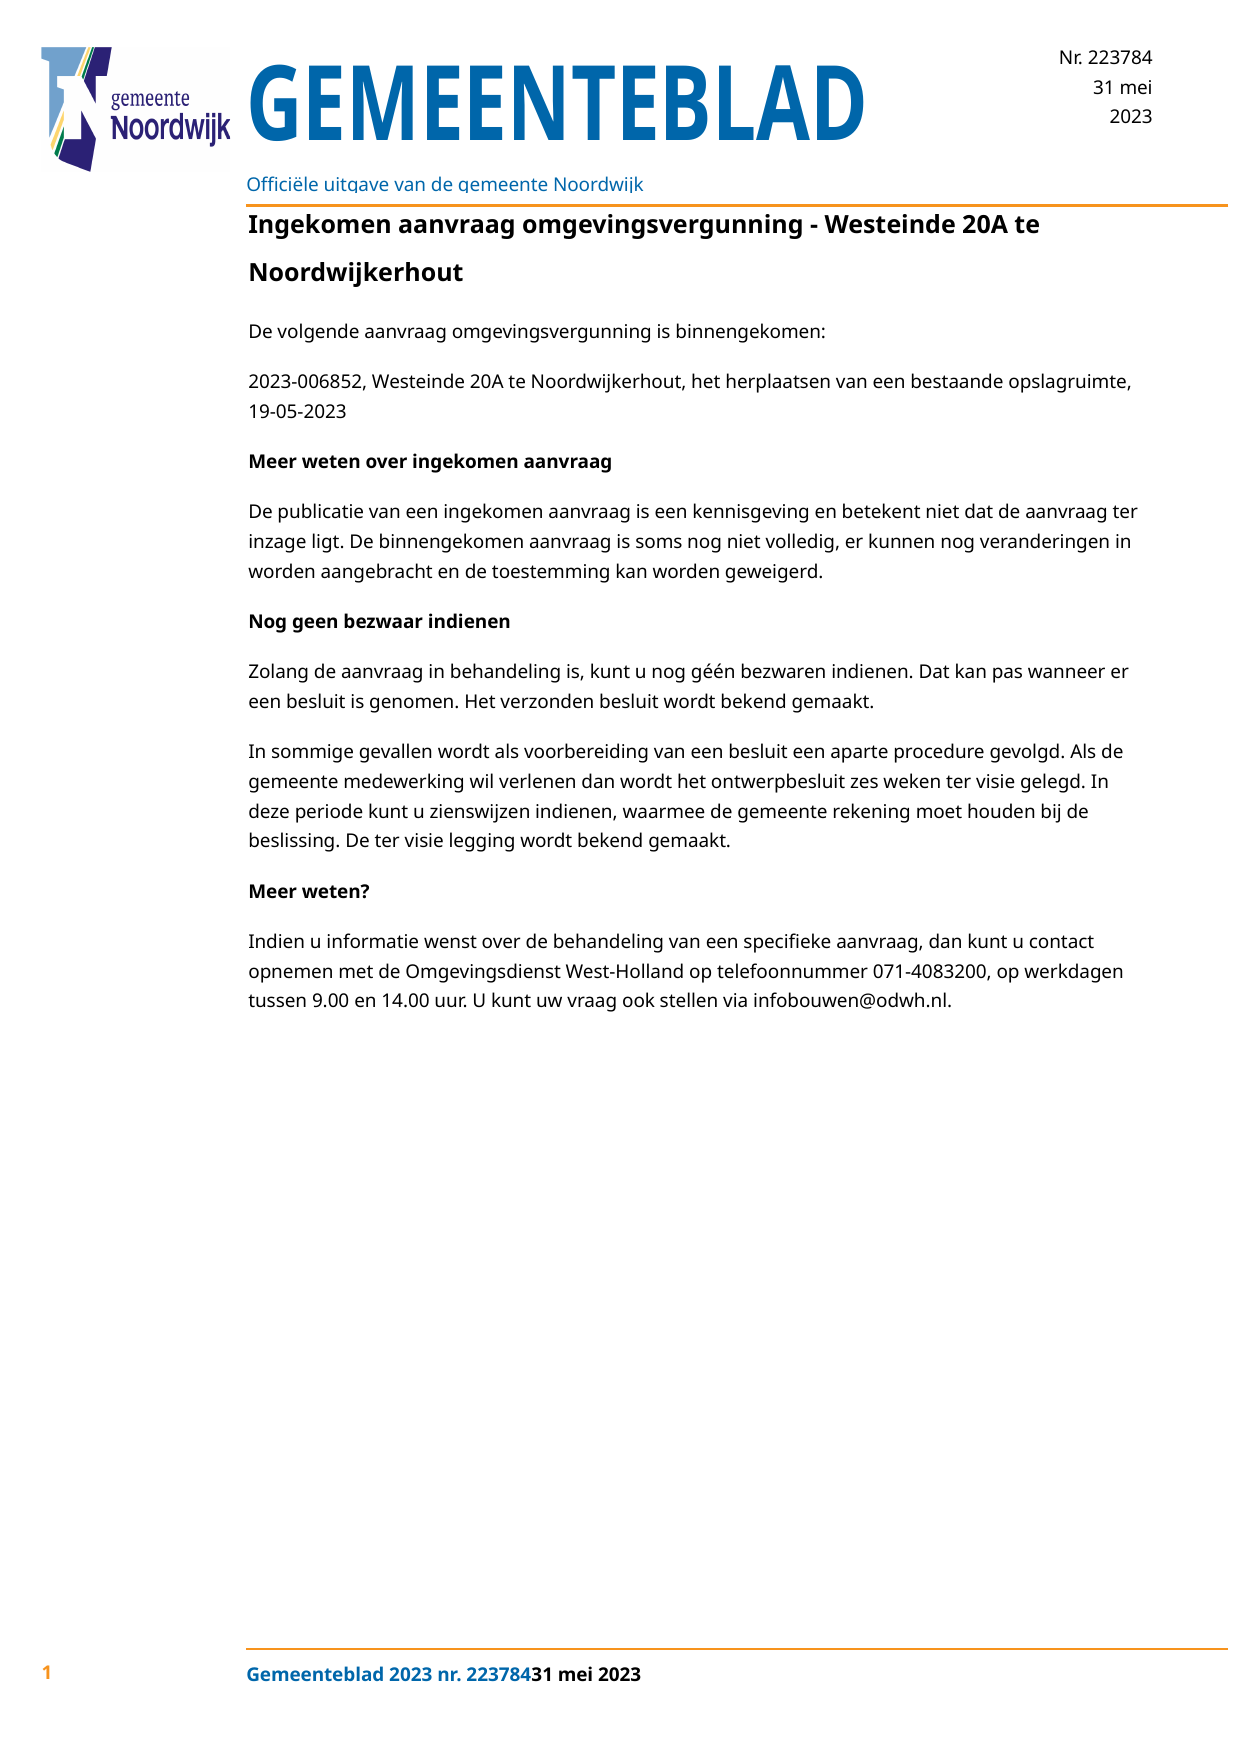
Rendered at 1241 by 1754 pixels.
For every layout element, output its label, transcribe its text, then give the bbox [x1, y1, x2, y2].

text In sommige gevallen wordt als voorbereiding van een besluit een aparte procedure gevolgd. Als de gemeente medewerking wil verlenen dan wordt het ontwerpbesluit zes weken ter visie gelegd. In deze periode kunt u zienswijzen indienen, waarmee de gemeente rekening moet houden bij de beslissing. De ter visie legging wordt bekend gemaakt. [248, 739, 1152, 853]
text Zolang de aanvraag in behandeling is, kunt u nog géén bezwaren indienen. Dat kan pas wanneer er een besluit is genomen. Het verzonden besluit wordt bekend gemaakt. [248, 659, 1152, 714]
text Nog geen bezwaar indienen [248, 608, 1152, 634]
text Meer weten over ingekomen aanvraag [248, 448, 1152, 474]
text De volgende aanvraag omgevingsvergunning is binnengekomen: [248, 318, 1152, 344]
text De publicatie van een ingekomen aanvraag is een kennisgeving en betekent niet dat de aanvraag ter inzage ligt. De binnengekomen aanvraag is soms nog niet volledig, er kunnen nog veranderingen in worden aangebracht en de toestemming kan worden geweigerd. [248, 499, 1152, 584]
text Meer weten? [248, 878, 1152, 904]
text Ingekomen aanvraag omgevingsvergunning - Westeinde 20A te Noordwijkerhout [248, 207, 1152, 288]
text Indien u informatie wenst over de behandeling van een specifieke aanvraag, dan kunt u contact opnemen met de Omgevingsdienst West-Holland op telefoonnummer 071-4083200, op werkdagen tussen 9.00 en 14.00 uur. U kunt uw vraag ook stellen via infobouwen@odwh.nl. [248, 928, 1152, 1013]
picture [41, 47, 231, 172]
text 2023-006852, Westeinde 20A te Noordwijkerhout, het herplaatsen van een bestaande opslagruimte, 19-05-2023 [248, 368, 1152, 424]
